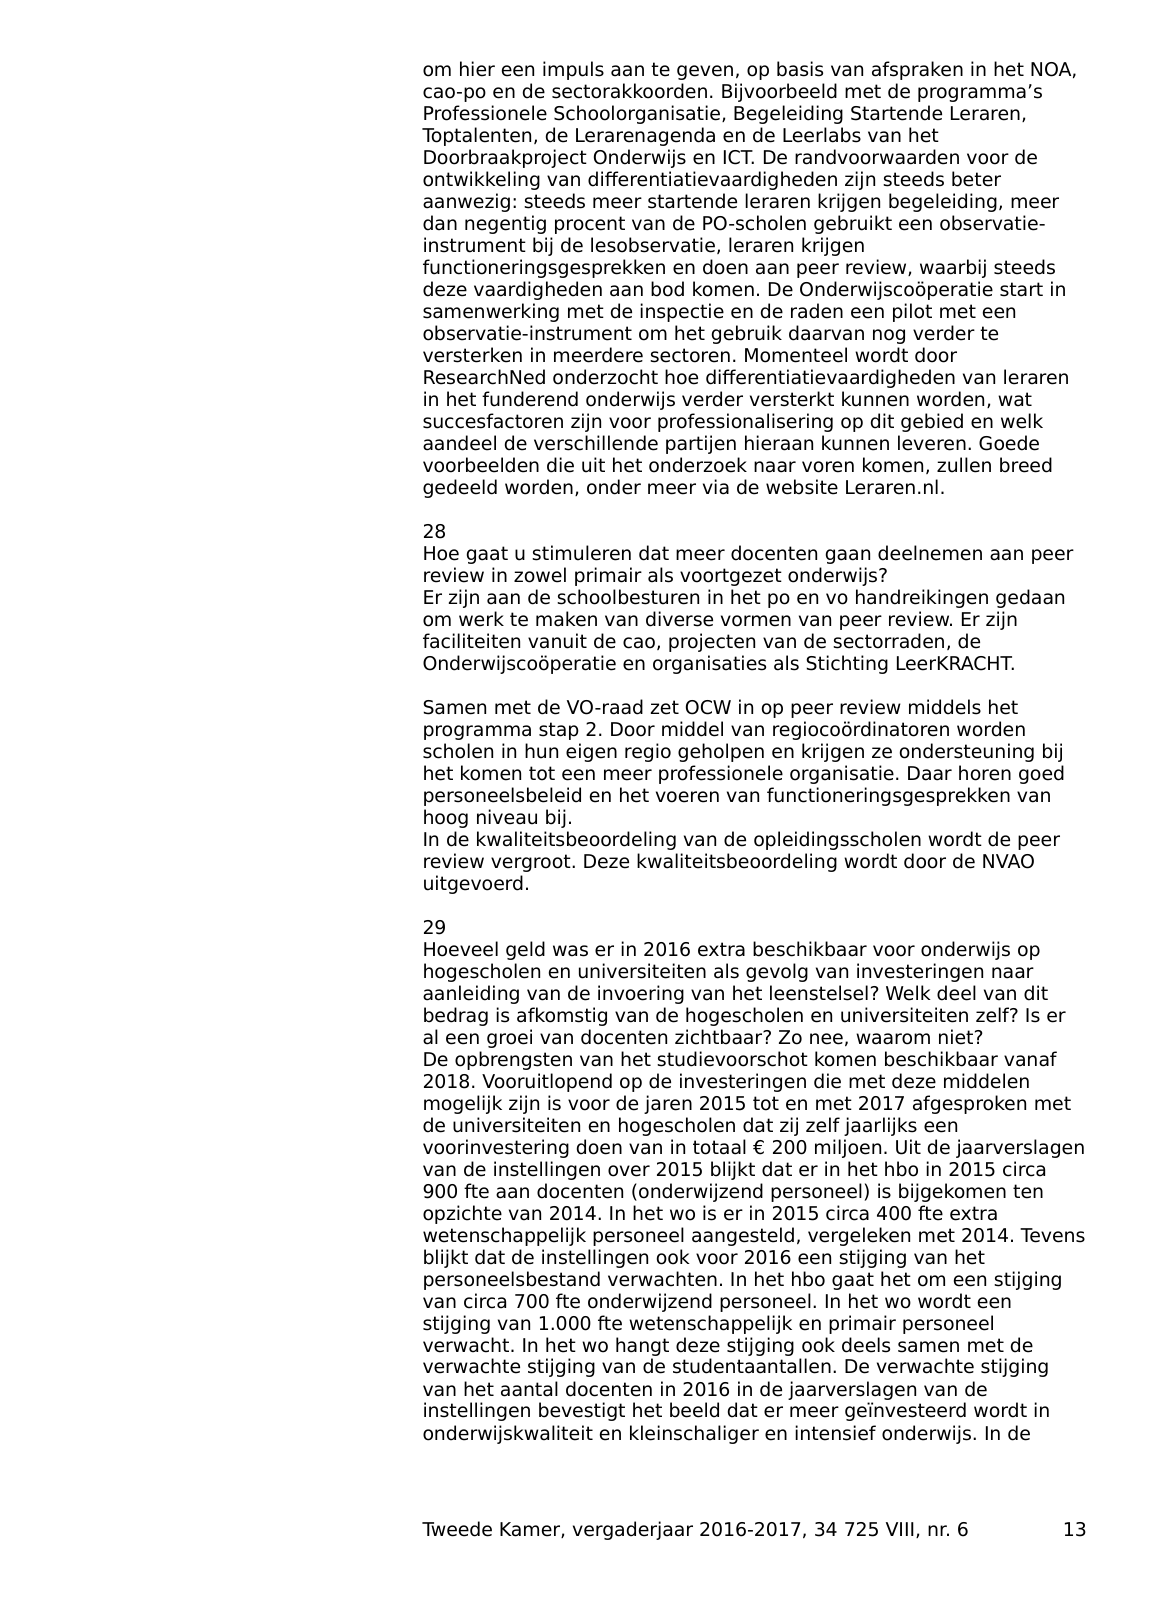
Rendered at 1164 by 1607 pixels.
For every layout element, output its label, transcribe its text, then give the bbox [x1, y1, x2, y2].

text Samen met de VO-raad zet OCW in op peer review middels het programma stap 2. Door middel van regiocoördinatoren worden scholen in hun eigen regio geholpen en krijgen ze ondersteuning bij het komen tot een meer professionele organisatie. Daar horen goed personeelsbeleid en het voeren van functioneringsgesprekken van hoog niveau bij. [422, 697, 1087, 829]
text Hoe gaat u stimuleren dat meer docenten gaan deelnemen aan peer review in zowel primair als voortgezet onderwijs? [422, 543, 1087, 587]
text Er zijn aan de schoolbesturen in het po en vo handreikingen gedaan om werk te maken van diverse vormen van peer review. Er zijn faciliteiten vanuit de cao, projecten van de sectorraden, de Onderwijscoöperatie en organisaties als Stichting LeerKRACHT. [422, 587, 1087, 675]
text Hoeveel geld was er in 2016 extra beschikbaar voor onderwijs op hogescholen en universiteiten als gevolg van investeringen naar aanleiding van de invoering van het leenstelsel? Welk deel van dit bedrag is afkomstig van de hogescholen en universiteiten zelf? Is er al een groei van docenten zichtbaar? Zo nee, waarom niet? [422, 939, 1087, 1049]
text De opbrengsten van het studievoorschot komen beschikbaar vanaf 2018. Vooruitlopend op de investeringen die met deze middelen mogelijk zijn is voor de jaren 2015 tot en met 2017 afgesproken met de universiteiten en hogescholen dat zij zelf jaarlijks een voorinvestering doen van in totaal € 200 miljoen. Uit de jaarverslagen van de instellingen over 2015 blijkt dat er in het hbo in 2015 circa 900 fte aan docenten (onderwijzend personeel) is bijgekomen ten opzichte van 2014. In het wo is er in 2015 circa 400 fte extra wetenschappelijk personeel aangesteld, vergeleken met 2014. Tevens blijkt dat de instellingen ook voor 2016 een stijging van het personeelsbestand verwachten. In het hbo gaat het om een stijging van circa 700 fte onderwijzend personeel. In het wo wordt een stijging van 1.000 fte wetenschappelijk en primair personeel verwacht. In het wo hangt deze stijging ook deels samen met de verwachte stijging van de studentaantallen. De verwachte stijging van het aantal docenten in 2016 in de jaarverslagen van de instellingen bevestigt het beeld dat er meer geïnvesteerd wordt in onderwijskwaliteit en kleinschaliger en intensief onderwijs. In de [422, 1049, 1087, 1444]
text In de kwaliteitsbeoordeling van de opleidingsscholen wordt de peer review vergroot. Deze kwaliteitsbeoordeling wordt door de NVAO uitgevoerd. [422, 829, 1087, 895]
text 29 [422, 917, 1087, 939]
text om hier een impuls aan te geven, op basis van afspraken in het NOA, cao-po en de sectorakkoorden. Bijvoorbeeld met de programma’s Professionele Schoolorganisatie, Begeleiding Startende Leraren, Toptalenten, de Lerarenagenda en de Leerlabs van het Doorbraakproject Onderwijs en ICT. De randvoorwaarden voor de ontwikkeling van differentiatievaardigheden zijn steeds beter aanwezig: steeds meer startende leraren krijgen begeleiding, meer dan negentig procent van de PO-scholen gebruikt een observatie-instrument bij de lesobservatie, leraren krijgen functioneringsgesprekken en doen aan peer review, waarbij steeds deze vaardigheden aan bod komen. De Onderwijscoöperatie start in samenwerking met de inspectie en de raden een pilot met een observatie-instrument om het gebruik daarvan nog verder te versterken in meerdere sectoren. Momenteel wordt door ResearchNed onderzocht hoe differentiatievaardigheden van leraren in het funderend onderwijs verder versterkt kunnen worden, wat succesfactoren zijn voor professionalisering op dit gebied en welk aandeel de verschillende partijen hieraan kunnen leveren. Goede voorbeelden die uit het onderzoek naar voren komen, zullen breed gedeeld worden, onder meer via de website Leraren.nl. [422, 59, 1087, 499]
text 28 [422, 521, 1087, 543]
